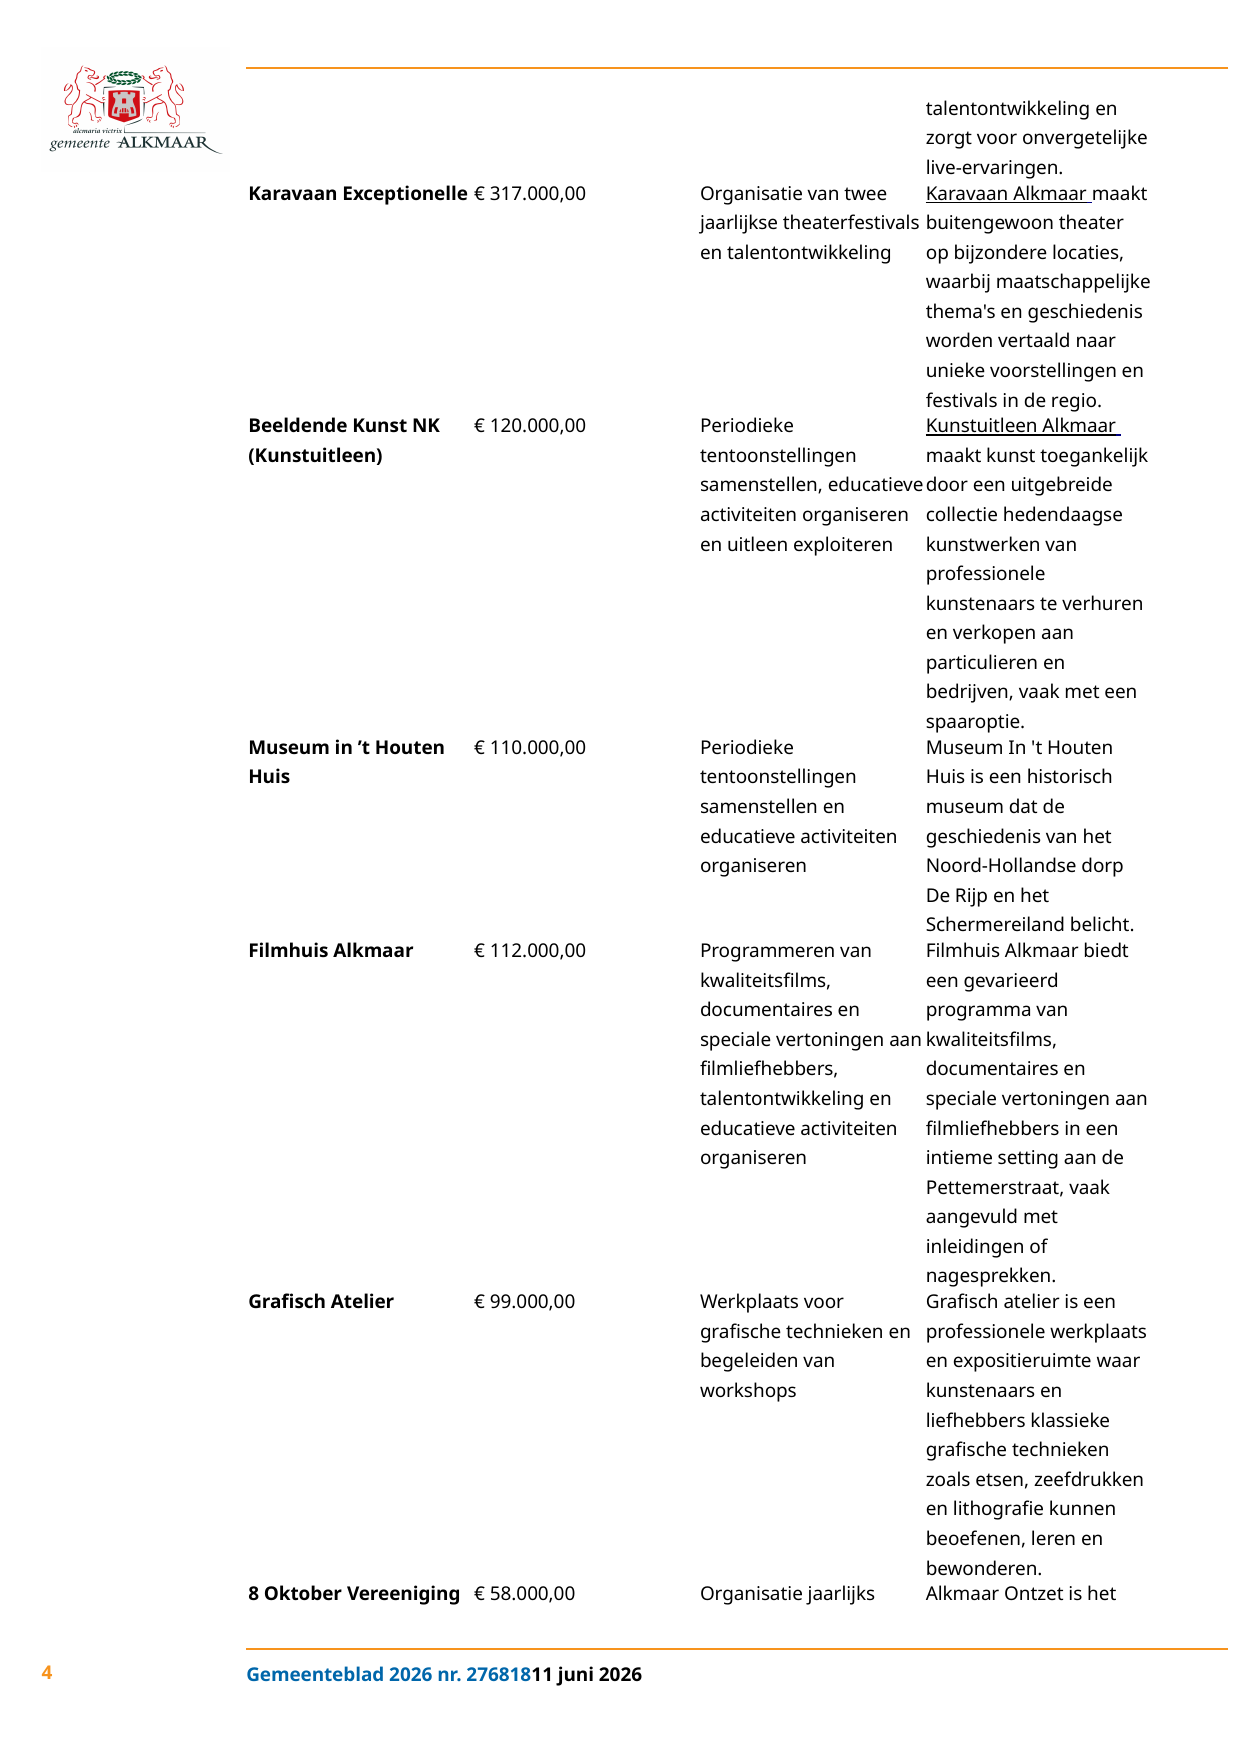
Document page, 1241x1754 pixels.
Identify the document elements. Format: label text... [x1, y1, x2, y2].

table_cell € 99.000,00 [474, 1289, 700, 1580]
table_cell Werkplaats voor grafische technieken en begeleiden van workshops [700, 1289, 926, 1580]
table_cell Karavaan Exceptionelle [248, 180, 474, 412]
table_cell [700, 95, 926, 180]
table_cell € 58.000,00 [474, 1580, 700, 1606]
table_cell Grafisch atelier is een professionele werkplaats en expositieruimte waar kunstenaars en liefhebbers klassieke grafische technieken zoals etsen, zeefdrukken en lithografie kunnen beoefenen, leren en bewonderen. [926, 1289, 1152, 1580]
table_cell € 112.000,00 [474, 937, 700, 1288]
picture [41, 47, 231, 172]
table_cell € 317.000,00 [474, 180, 700, 412]
table_cell Beeldende Kunst NK (Kunstuitleen) [248, 413, 474, 734]
table_cell Organisatie van twee jaarlijkse theaterfestivals en talentontwikkeling [700, 180, 926, 412]
table_cell Kunstuitleen Alkmaar maakt kunst toegankelijk door een uitgebreide collectie hedendaagse kunstwerken van professionele kunstenaars te verhuren en verkopen aan particulieren en bedrijven, vaak met een spaaroptie. [926, 413, 1152, 734]
table_cell 8 Oktober Vereeniging [248, 1580, 474, 1606]
table_cell Museum In 't Houten Huis is een historisch museum dat de geschiedenis van het Noord-Hollandse dorp De Rijp en het Schermereiland belicht. [926, 734, 1152, 937]
table_cell € 120.000,00 [474, 413, 700, 734]
table_cell Organisatie jaarlijks [700, 1580, 926, 1606]
table_cell Filmhuis Alkmaar [248, 937, 474, 1288]
table_cell Periodieke tentoonstellingen samenstellen en educatieve activiteiten organiseren [700, 734, 926, 937]
table_cell Periodieke tentoonstellingen samenstellen, educatieve activiteiten organiseren en uitleen exploiteren [700, 413, 926, 734]
table_cell Museum in ’t Houten Huis [248, 734, 474, 937]
table_cell talentontwikkeling en zorgt voor onvergetelijke live-ervaringen. [926, 95, 1152, 180]
table_cell Filmhuis Alkmaar biedt een gevarieerd programma van kwaliteitsfilms, documentaires en speciale vertoningen aan filmliefhebbers in een intieme setting aan de Pettemerstraat, vaak aangevuld met inleidingen of nagesprekken. [926, 937, 1152, 1288]
table_cell Grafisch Atelier [248, 1289, 474, 1580]
table_cell [248, 95, 474, 180]
table_cell Alkmaar Ontzet is het [926, 1580, 1152, 1606]
table_cell [474, 95, 700, 180]
table_cell Karavaan Alkmaar maakt buitengewoon theater op bijzondere locaties, waarbij maatschappelijke thema's en geschiedenis worden vertaald naar unieke voorstellingen en festivals in de regio. [926, 180, 1152, 412]
table_cell Programmeren van kwaliteitsfilms, documentaires en speciale vertoningen aan filmliefhebbers, talentontwikkeling en educatieve activiteiten organiseren [700, 937, 926, 1288]
table_cell € 110.000,00 [474, 734, 700, 937]
